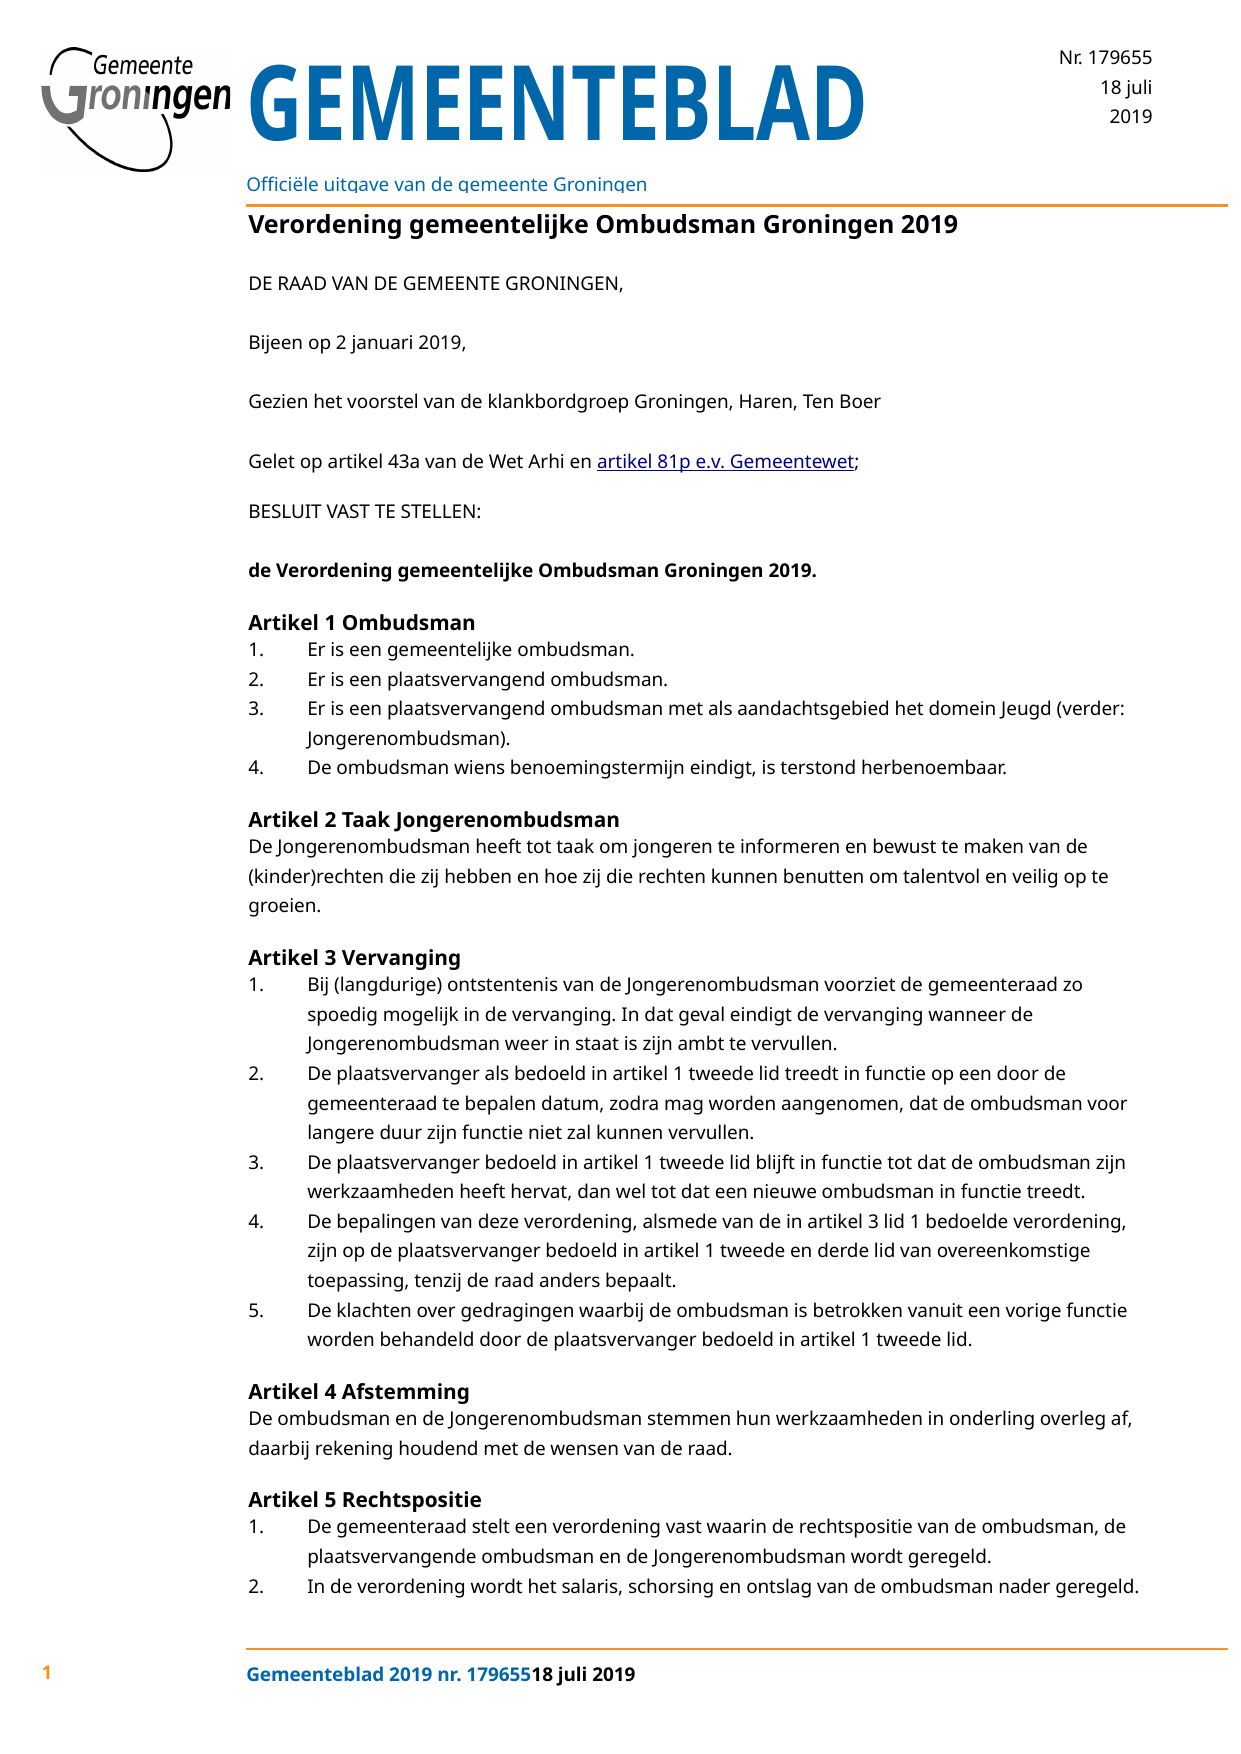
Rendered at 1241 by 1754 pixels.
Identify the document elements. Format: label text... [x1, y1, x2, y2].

picture [41, 47, 231, 172]
list In de verordening wordt het salaris, schorsing en ontslag van de ombudsman nader geregeld. [248, 1573, 1152, 1598]
text Bijeen op 2 januari 2019, [248, 329, 1152, 355]
list De klachten over gedragingen waarbij de ombudsman is betrokken vanuit een vorige functie worden behandeld door de plaatsvervanger bedoeld in artikel 1 tweede lid. [248, 1297, 1152, 1352]
list De ombudsman wiens benoemingstermijn eindigt, is terstond herbenoembaar. [248, 754, 1152, 780]
text Verordening gemeentelijke Ombudsman Groningen 2019 [248, 207, 1152, 241]
text de Verordening gemeentelijke Ombudsman Groningen 2019. [248, 557, 1152, 583]
list De plaatsvervanger als bedoeld in artikel 1 tweede lid treedt in functie op een door de gemeenteraad te bepalen datum, zodra mag worden aangenomen, dat de ombudsman voor langere duur zijn functie niet zal kunnen vervullen. [248, 1060, 1152, 1145]
text De ombudsman en de Jongerenombudsman stemmen hun werkzaamheden in onderling overleg af, daarbij rekening houdend met de wensen van de raad. [248, 1405, 1152, 1461]
text Gezien het voorstel van de klankbordgroep Groningen, Haren, Ten Boer [248, 389, 1152, 414]
text Artikel 5 Rechtspositie [248, 1485, 1152, 1514]
text De Jongerenombudsman heeft tot taak om jongeren te informeren en bewust te maken van de (kinder)rechten die zij hebben en hoe zij die rechten kunnen benutten om talentvol en veilig op te groeien. [248, 833, 1152, 918]
list Er is een plaatsvervangend ombudsman. [248, 666, 1152, 691]
text Artikel 1 Ombudsman [248, 608, 1152, 636]
text DE RAAD VAN DE GEMEENTE GRONINGEN, [248, 270, 1152, 296]
list Bij (langdurige) ontstentenis van de Jongerenombudsman voorziet de gemeenteraad zo spoedig mogelijk in de vervanging. In dat geval eindigt de vervanging wanneer de Jongerenombudsman weer in staat is zijn ambt te vervullen. [248, 971, 1152, 1056]
text Artikel 2 Taak Jongerenombudsman [248, 805, 1152, 833]
text Artikel 4 Afstemming [248, 1377, 1152, 1405]
text Artikel 3 Vervanging [248, 943, 1152, 971]
text Gelet op artikel 43a van de Wet Arhi en artikel 81p e.v. Gemeentewet; [248, 448, 1152, 473]
list Er is een plaatsvervangend ombudsman met als aandachtsgebied het domein Jeugd (verder: Jongerenombudsman). [248, 695, 1152, 751]
list Er is een gemeentelijke ombudsman. [248, 636, 1152, 662]
list De gemeenteraad stelt een verordening vast waarin de rechtspositie van de ombudsman, de plaatsvervangende ombudsman en de Jongerenombudsman wordt geregeld. [248, 1514, 1152, 1569]
text BESLUIT VAST TE STELLEN: [248, 498, 1152, 524]
list De plaatsvervanger bedoeld in artikel 1 tweede lid blijft in functie tot dat de ombudsman zijn werkzaamheden heeft hervat, dan wel tot dat een nieuwe ombudsman in functie treedt. [248, 1149, 1152, 1204]
list De bepalingen van deze verordening, alsmede van de in artikel 3 lid 1 bedoelde verordening, zijn op de plaatsvervanger bedoeld in artikel 1 tweede en derde lid van overeenkomstige toepassing, tenzij de raad anders bepaalt. [248, 1208, 1152, 1293]
